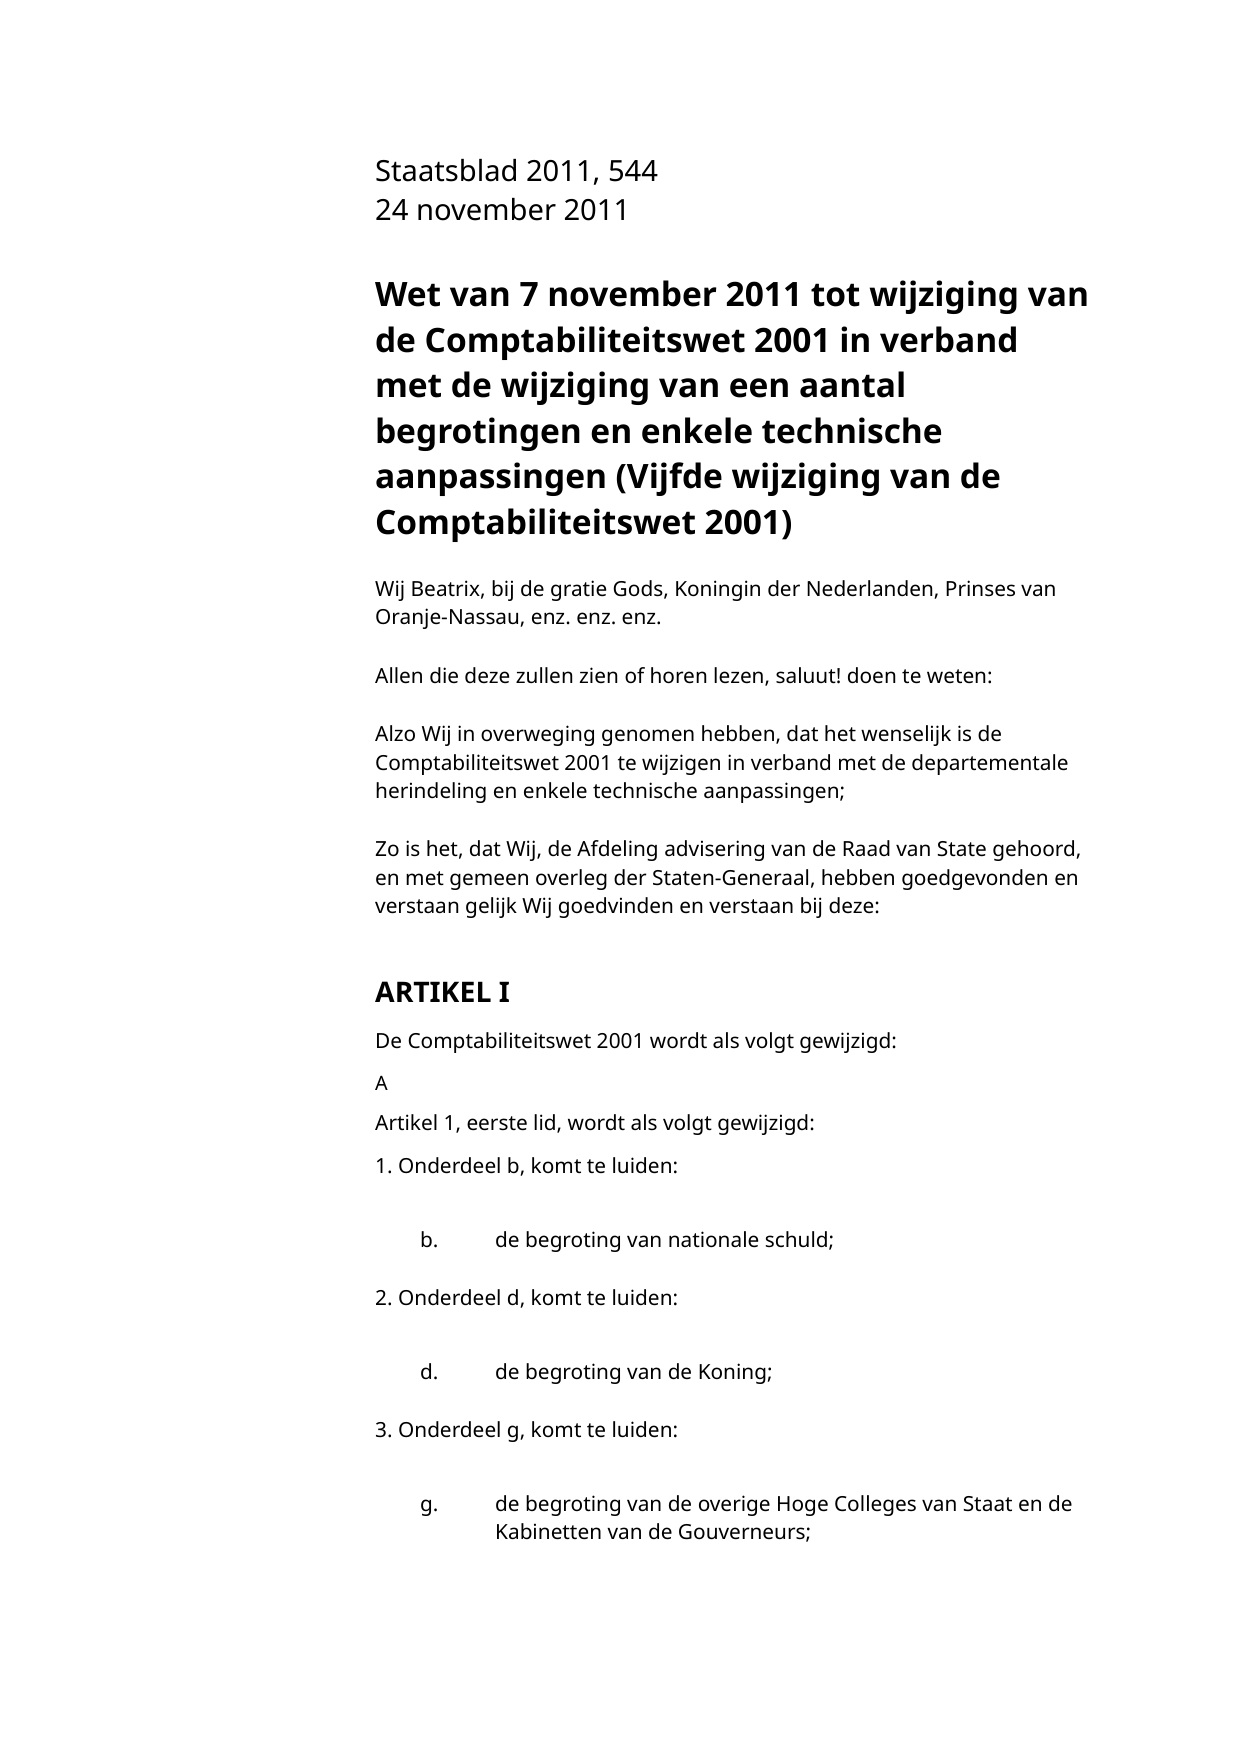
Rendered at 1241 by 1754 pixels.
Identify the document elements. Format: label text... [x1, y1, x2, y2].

text Artikel 1, eerste lid, wordt als volgt gewijzigd: [375, 1108, 1090, 1137]
text De Comptabiliteitswet 2001 wordt als volgt gewijzigd: [375, 1026, 1090, 1054]
text 3. Onderdeel g, komt te luiden: [375, 1415, 1090, 1444]
text 2. Onderdeel d, komt te luiden: [375, 1283, 1090, 1312]
list de begroting van de Koning; [420, 1357, 1090, 1385]
text Allen die deze zullen zien of horen lezen, saluut! doen te weten: [375, 661, 1090, 689]
subtitle Wet van 7 november 2011 tot wijziging van de Comptabiliteitswet 2001 in verband met de wijziging van een aantal begrotingen en enkele technische aanpassingen (Vijfde wijziging van de Comptabiliteitswet 2001) [375, 271, 1090, 544]
text Zo is het, dat Wij, de Afdeling advisering van de Raad van State gehoord, en met gemeen overleg der Staten-Generaal, hebben goedgevonden en verstaan gelijk Wij goedvinden en verstaan bij deze: [375, 834, 1090, 920]
list de begroting van nationale schuld; [420, 1225, 1090, 1253]
text 1. Onderdeel b, komt te luiden: [375, 1152, 1090, 1180]
text Alzo Wij in overweging genomen hebben, dat het wenselijk is de Comptabiliteitswet 2001 te wijzigen in verband met de departementale herindeling en enkele technische aanpassingen; [375, 719, 1090, 804]
text Wij Beatrix, bij de gratie Gods, Koningin der Nederlanden, Prinses van Oranje-Nassau, enz. enz. enz. [375, 574, 1090, 631]
text A [375, 1069, 1090, 1096]
list de begroting van de overige Hoge Colleges van Staat en de Kabinetten van de Gouverneurs; [420, 1489, 1090, 1546]
subtitle ARTIKEL I [375, 972, 1090, 1011]
text Staatsblad 2011, 544 [375, 150, 1090, 190]
text 24 november 2011 [375, 190, 1090, 229]
